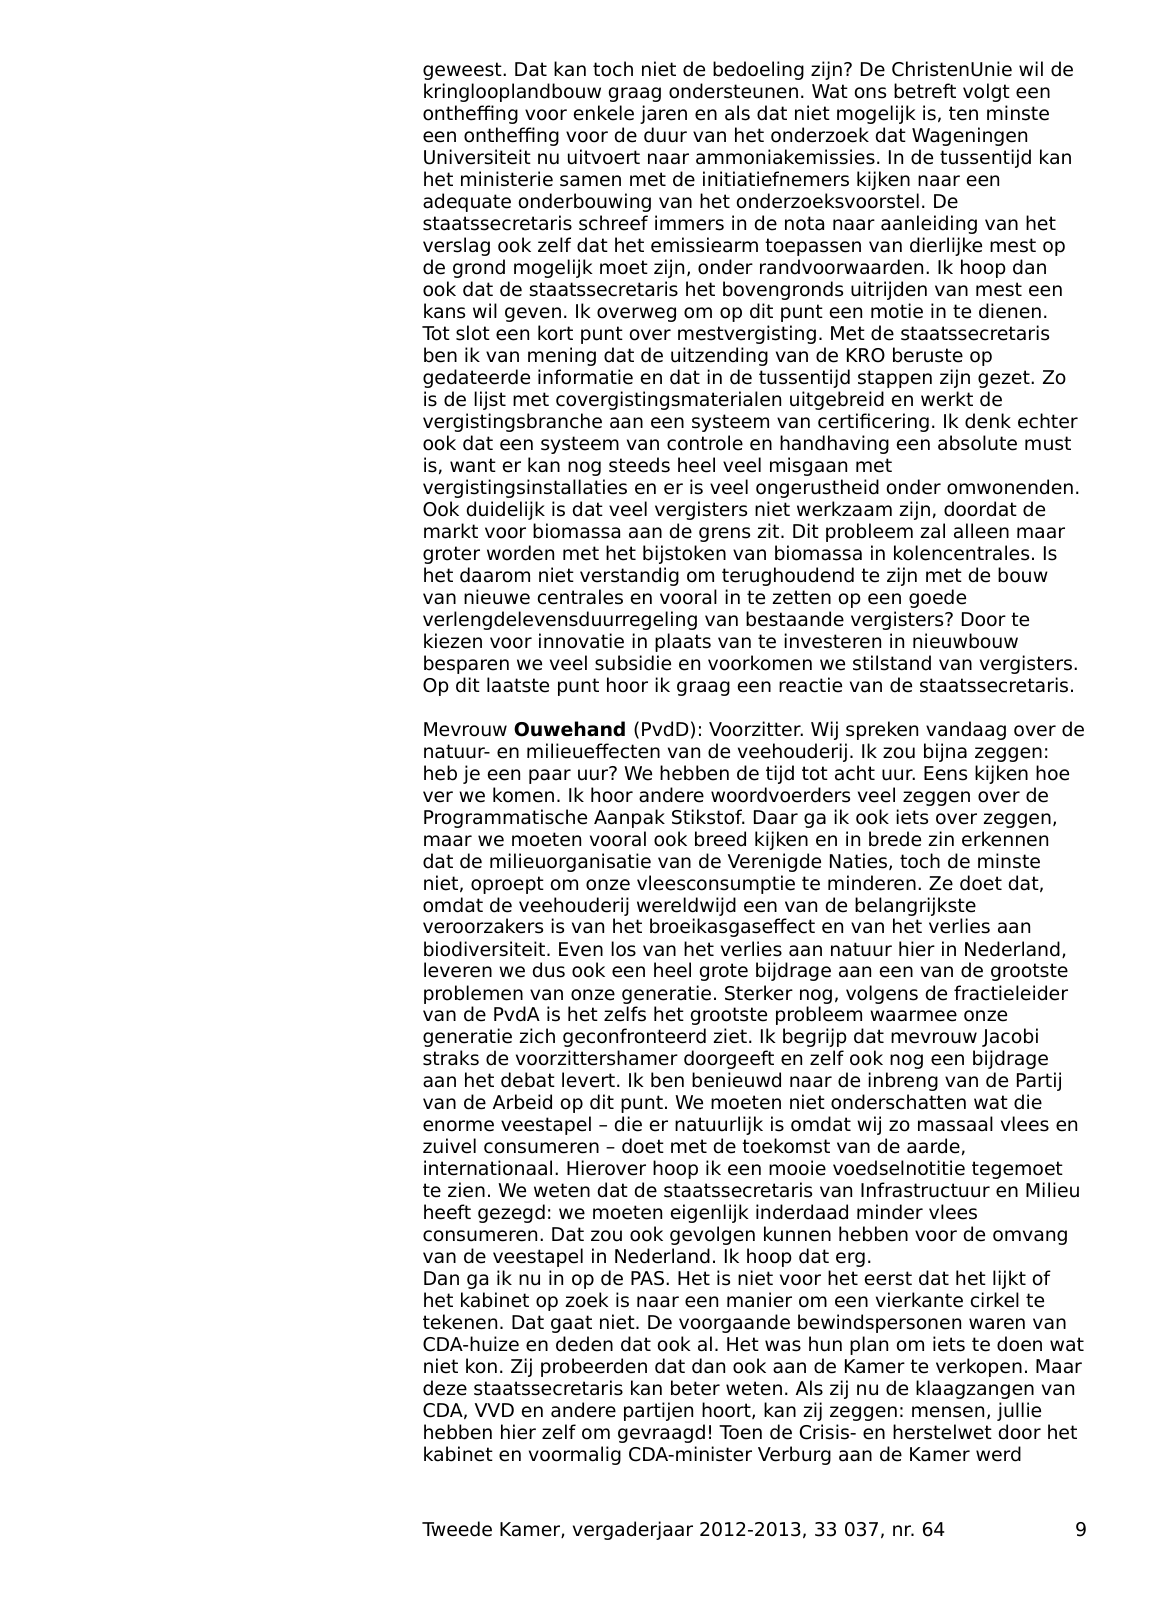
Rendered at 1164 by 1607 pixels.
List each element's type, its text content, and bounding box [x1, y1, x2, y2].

text geweest. Dat kan toch niet de bedoeling zijn? De ChristenUnie wil de kringlooplandbouw graag ondersteunen. Wat ons betreft volgt een ontheffing voor enkele jaren en als dat niet mogelijk is, ten minste een ontheffing voor de duur van het onderzoek dat Wageningen Universiteit nu uitvoert naar ammoniakemissies. In de tussentijd kan het ministerie samen met de initiatiefnemers kijken naar een adequate onderbouwing van het onderzoeksvoorstel. De staatssecretaris schreef immers in de nota naar aanleiding van het verslag ook zelf dat het emissiearm toepassen van dierlijke mest op de grond mogelijk moet zijn, onder randvoorwaarden. Ik hoop dan ook dat de staatssecretaris het bovengronds uitrijden van mest een kans wil geven. Ik overweg om op dit punt een motie in te dienen. [422, 59, 1087, 323]
text Mevrouw Ouwehand (PvdD): Voorzitter. Wij spreken vandaag over de natuur- en milieueffecten van de veehouderij. Ik zou bijna zeggen: heb je een paar uur? We hebben de tijd tot acht uur. Eens kijken hoe ver we komen. Ik hoor andere woordvoerders veel zeggen over de Programmatische Aanpak Stikstof. Daar ga ik ook iets over zeggen, maar we moeten vooral ook breed kijken en in brede zin erkennen dat de milieuorganisatie van de Verenigde Naties, toch de minste niet, oproept om onze vleesconsumptie te minderen. Ze doet dat, omdat de veehouderij wereldwijd een van de belangrijkste veroorzakers is van het broeikasgaseffect en van het verlies aan biodiversiteit. Even los van het verlies aan natuur hier in Nederland, leveren we dus ook een heel grote bijdrage aan een van de grootste problemen van onze generatie. Sterker nog, volgens de fractieleider van de PvdA is het zelfs het grootste probleem waarmee onze generatie zich geconfronteerd ziet. Ik begrijp dat mevrouw Jacobi straks de voorzittershamer doorgeeft en zelf ook nog een bijdrage aan het debat levert. Ik ben benieuwd naar de inbreng van de Partij van de Arbeid op dit punt. We moeten niet onderschatten wat die enorme veestapel – die er natuurlijk is omdat wij zo massaal vlees en zuivel consumeren – doet met de toekomst van de aarde, internationaal. Hierover hoop ik een mooie voedselnotitie tegemoet te zien. We weten dat de staatssecretaris van Infrastructuur en Milieu heeft gezegd: we moeten eigenlijk inderdaad minder vlees consumeren. Dat zou ook gevolgen kunnen hebben voor de omvang van de veestapel in Nederland. Ik hoop dat erg. [422, 719, 1087, 1268]
text Tot slot een kort punt over mestvergisting. Met de staatssecretaris ben ik van mening dat de uitzending van de KRO beruste op gedateerde informatie en dat in de tussentijd stappen zijn gezet. Zo is de lijst met covergistingsmaterialen uitgebreid en werkt de vergistingsbranche aan een systeem van certificering. Ik denk echter ook dat een systeem van controle en handhaving een absolute must is, want er kan nog steeds heel veel misgaan met vergistingsinstallaties en er is veel ongerustheid onder omwonenden. Ook duidelijk is dat veel vergisters niet werkzaam zijn, doordat de markt voor biomassa aan de grens zit. Dit probleem zal alleen maar groter worden met het bijstoken van biomassa in kolencentrales. Is het daarom niet verstandig om terughoudend te zijn met de bouw van nieuwe centrales en vooral in te zetten op een goede verlengdelevensduurregeling van bestaande vergisters? Door te kiezen voor innovatie in plaats van te investeren in nieuwbouw besparen we veel subsidie en voorkomen we stilstand van vergisters. Op dit laatste punt hoor ik graag een reactie van de staatssecretaris. [422, 323, 1087, 696]
text Dan ga ik nu in op de PAS. Het is niet voor het eerst dat het lijkt of het kabinet op zoek is naar een manier om een vierkante cirkel te tekenen. Dat gaat niet. De voorgaande bewindspersonen waren van CDA-huize en deden dat ook al. Het was hun plan om iets te doen wat niet kon. Zij probeerden dat dan ook aan de Kamer te verkopen. Maar deze staatssecretaris kan beter weten. Als zij nu de klaagzangen van CDA, VVD en andere partijen hoort, kan zij zeggen: mensen, jullie hebben hier zelf om gevraagd! Toen de Crisis- en herstelwet door het kabinet en voormalig CDA-minister Verburg aan de Kamer werd [422, 1268, 1087, 1466]
